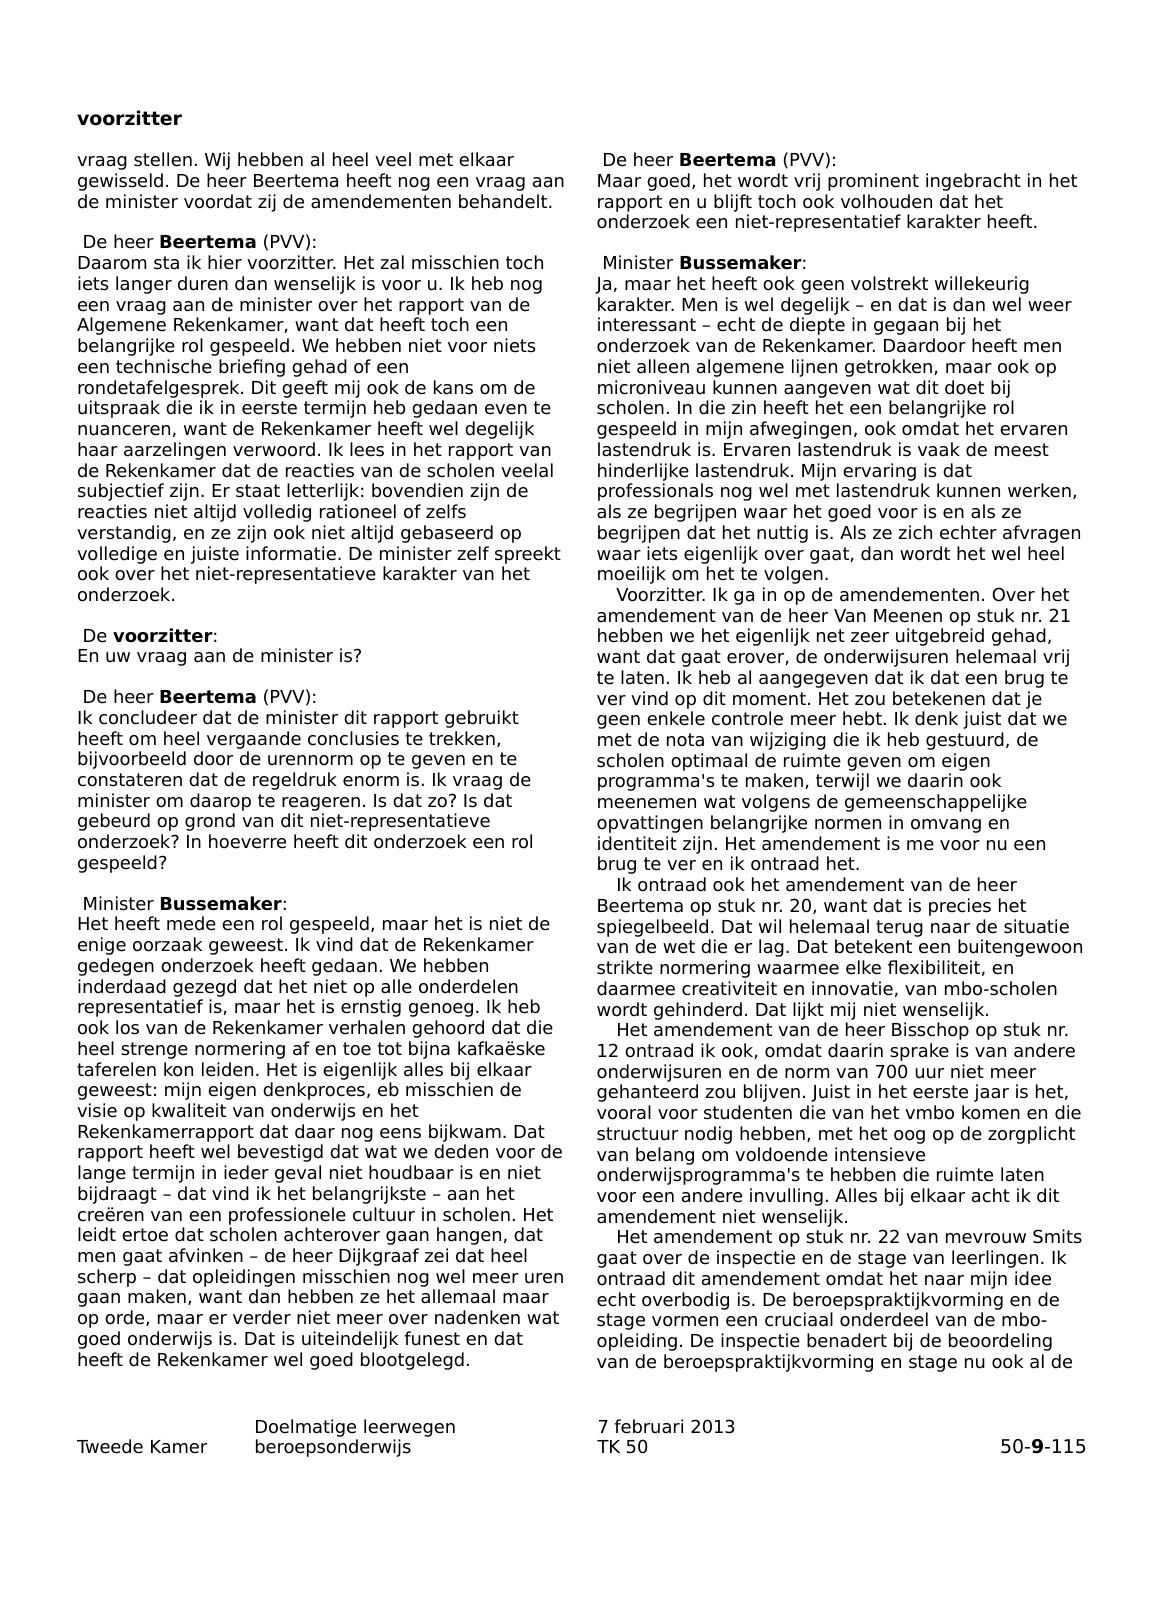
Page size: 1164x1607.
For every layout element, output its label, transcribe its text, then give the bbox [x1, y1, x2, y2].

text vraag stellen. Wij hebben al heel veel met elkaar gewisseld. De heer Beertema heeft nog een vraag aan de minister voordat zij de amendementen behandelt. [77, 150, 567, 212]
text De heer Beertema (PVV): [596, 150, 1087, 171]
text Minister Bussemaker: [596, 253, 1087, 274]
text Ik concludeer dat de minister dit rapport gebruikt heeft om heel vergaande conclusies te trekken, bijvoorbeeld door de urennorm op te geven en te constateren dat de regeldruk enorm is. Ik vraag de minister om daarop te reageren. Is dat zo? Is dat gebeurd op grond van dit niet-representatieve onderzoek? In hoeverre heeft dit onderzoek een rol gespeeld? [77, 708, 567, 873]
text En uw vraag aan de minister is? [77, 646, 567, 667]
text Het amendement op stuk nr. 22 van mevrouw Smits gaat over de inspectie en de stage van leerlingen. Ik ontraad dit amendement omdat het naar mijn idee echt overbodig is. De beroepspraktijkvorming en de stage vormen een cruciaal onderdeel van de mbo-opleiding. De inspectie benadert bij de beoordeling van de beroepspraktijkvorming en stage nu ook al de [596, 1227, 1087, 1372]
text Maar goed, het wordt vrij prominent ingebracht in het rapport en u blijft toch ook volhouden dat het onderzoek een niet-representatief karakter heeft. [596, 171, 1087, 233]
text De heer Beertema (PVV): [77, 232, 567, 253]
text De voorzitter: [77, 626, 567, 646]
text Ja, maar het heeft ook geen volstrekt willekeurig karakter. Men is wel degelijk – en dat is dan wel weer interessant – echt de diepte in gegaan bij het onderzoek van de Rekenkamer. Daardoor heeft men niet alleen algemene lijnen getrokken, maar ook op microniveau kunnen aangeven wat dit doet bij scholen. In die zin heeft het een belangrijke rol gespeeld in mijn afwegingen, ook omdat het ervaren lastendruk is. Ervaren lastendruk is vaak de meest hinderlijke lastendruk. Mijn ervaring is dat professionals nog wel met lastendruk kunnen werken, als ze begrijpen waar het goed voor is en als ze begrijpen dat het nuttig is. Als ze zich echter afvragen waar iets eigenlijk over gaat, dan wordt het wel heel moeilijk om het te volgen. [596, 274, 1087, 585]
text Voorzitter. Ik ga in op de amendementen. Over het amendement van de heer Van Meenen op stuk nr. 21 hebben we het eigenlijk net zeer uitgebreid gehad, want dat gaat erover, de onderwijsuren helemaal vrij te laten. Ik heb al aangegeven dat ik dat een brug te ver vind op dit moment. Het zou betekenen dat je geen enkele controle meer hebt. Ik denk juist dat we met de nota van wijziging die ik heb gestuurd, de scholen optimaal de ruimte geven om eigen programma's te maken, terwijl we daarin ook meenemen wat volgens de gemeenschappelijke opvattingen belangrijke normen in omvang en identiteit zijn. Het amendement is me voor nu een brug te ver en ik ontraad het. [596, 585, 1087, 875]
text Ik ontraad ook het amendement van de heer Beertema op stuk nr. 20, want dat is precies het spiegelbeeld. Dat wil helemaal terug naar de situatie van de wet die er lag. Dat betekent een buitengewoon strikte normering waarmee elke flexibiliteit, en daarmee creativiteit en innovatie, van mbo-scholen wordt gehinderd. Dat lijkt mij niet wenselijk. [596, 875, 1087, 1020]
text Daarom sta ik hier voorzitter. Het zal misschien toch iets langer duren dan wenselijk is voor u. Ik heb nog een vraag aan de minister over het rapport van de Algemene Rekenkamer, want dat heeft toch een belangrijke rol gespeeld. We hebben niet voor niets een technische briefing gehad of een rondetafelgesprek. Dit geeft mij ook de kans om de uitspraak die ik in eerste termijn heb gedaan even te nuanceren, want de Rekenkamer heeft wel degelijk haar aarzelingen verwoord. Ik lees in het rapport van de Rekenkamer dat de reacties van de scholen veelal subjectief zijn. Er staat letterlijk: bovendien zijn de reacties niet altijd volledig rationeel of zelfs verstandig, en ze zijn ook niet altijd gebaseerd op volledige en juiste informatie. De minister zelf spreekt ook over het niet-representatieve karakter van het onderzoek. [77, 253, 567, 606]
text De heer Beertema (PVV): [77, 687, 567, 708]
text Het heeft mede een rol gespeeld, maar het is niet de enige oorzaak geweest. Ik vind dat de Rekenkamer gedegen onderzoek heeft gedaan. We hebben inderdaad gezegd dat het niet op alle onderdelen representatief is, maar het is ernstig genoeg. Ik heb ook los van de Rekenkamer verhalen gehoord dat die heel strenge normering af en toe tot bijna kafkaëske taferelen kon leiden. Het is eigenlijk alles bij elkaar geweest: mijn eigen denkproces, eb misschien de visie op kwaliteit van onderwijs en het Rekenkamerrapport dat daar nog eens bijkwam. Dat rapport heeft wel bevestigd dat wat we deden voor de lange termijn in ieder geval niet houdbaar is en niet bijdraagt – dat vind ik het belangrijkste – aan het creëren van een professionele cultuur in scholen. Het leidt ertoe dat scholen achterover gaan hangen, dat men gaat afvinken – de heer Dijkgraaf zei dat heel scherp – dat opleidingen misschien nog wel meer uren gaan maken, want dan hebben ze het allemaal maar op orde, maar er verder niet meer over nadenken wat goed onderwijs is. Dat is uiteindelijk funest en dat heeft de Rekenkamer wel goed blootgelegd. [77, 914, 567, 1370]
text Minister Bussemaker: [77, 893, 567, 914]
text Het amendement van de heer Bisschop op stuk nr. 12 ontraad ik ook, omdat daarin sprake is van andere onderwijsuren en de norm van 700 uur niet meer gehanteerd zou blijven. Juist in het eerste jaar is het, vooral voor studenten die van het vmbo komen en die structuur nodig hebben, met het oog op de zorgplicht van belang om voldoende intensieve onderwijsprogramma's te hebben die ruimte laten voor een andere invulling. Alles bij elkaar acht ik dit amendement niet wenselijk. [596, 1020, 1087, 1227]
